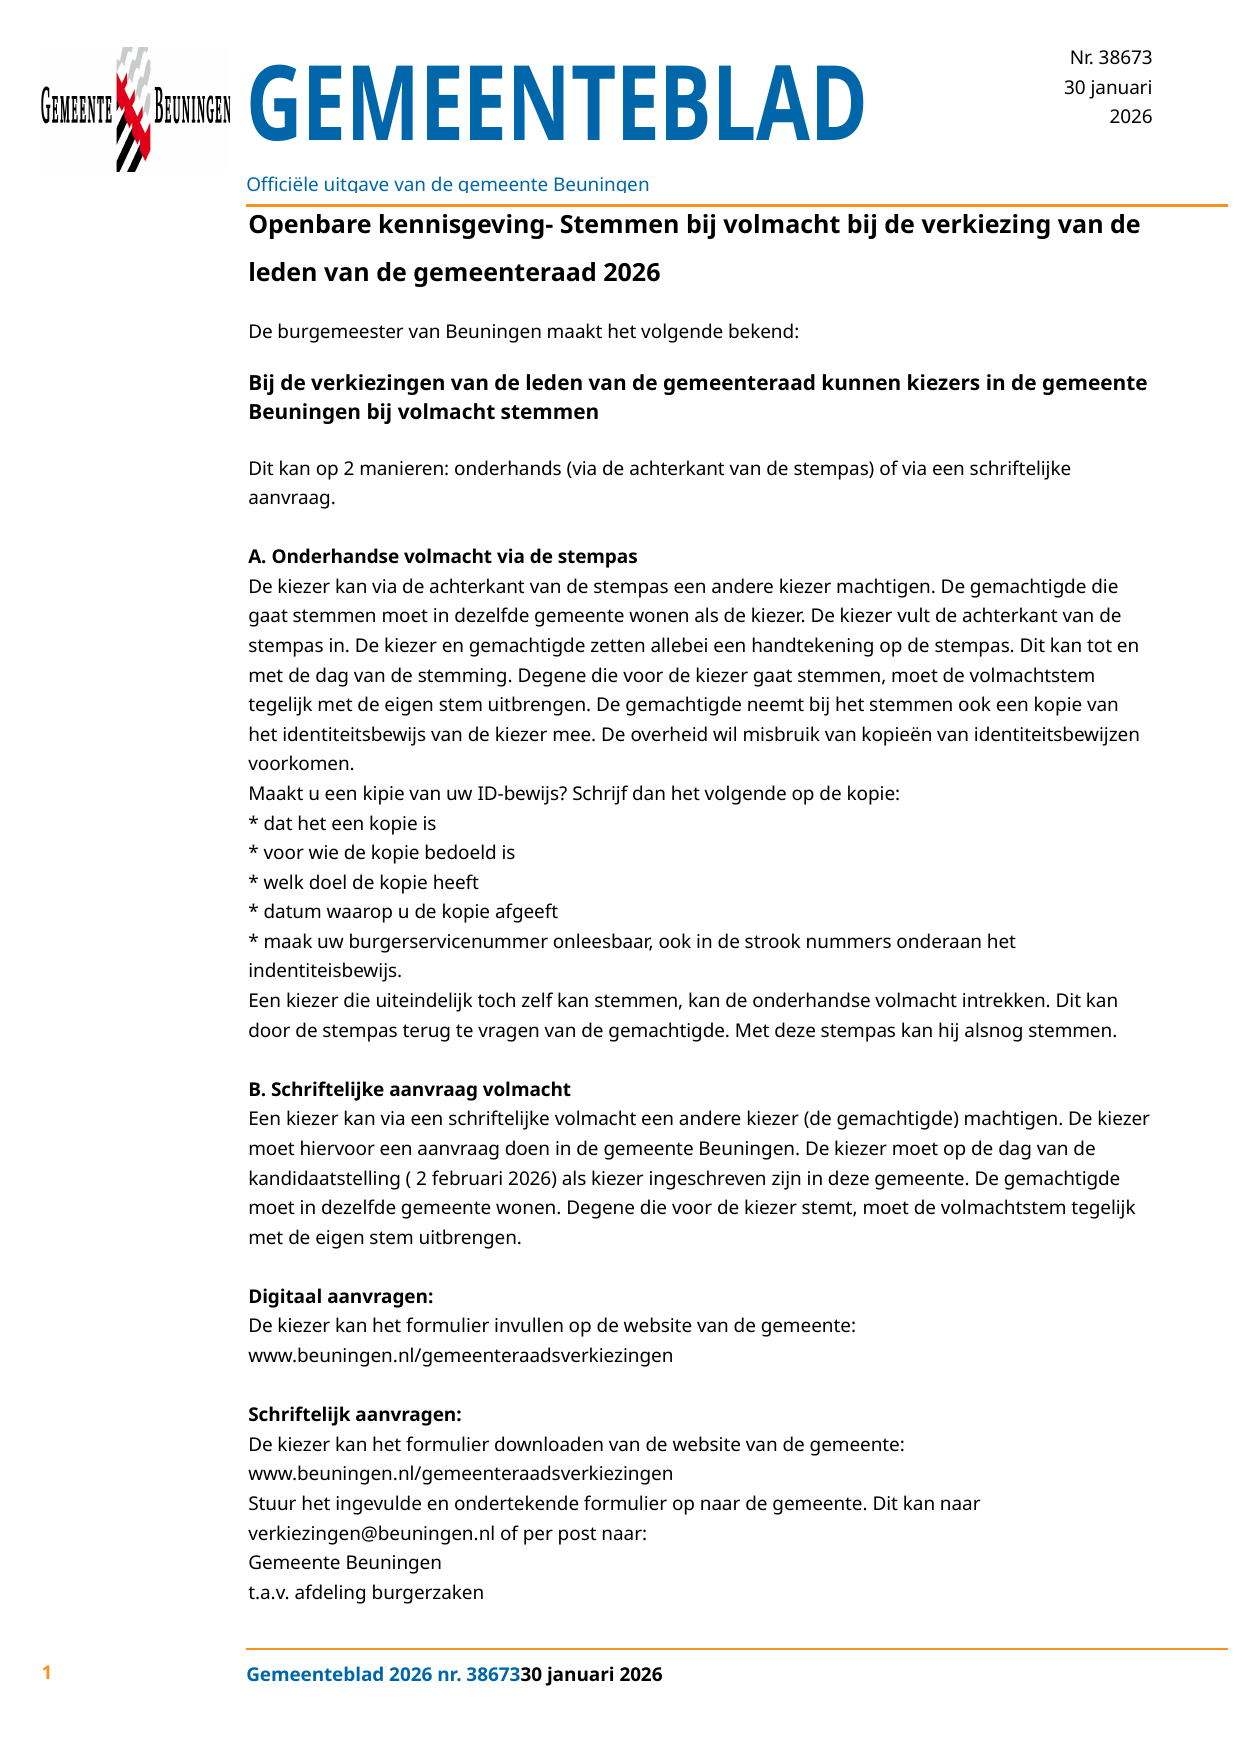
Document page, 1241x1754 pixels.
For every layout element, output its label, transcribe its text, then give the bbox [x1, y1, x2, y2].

text Dit kan op 2 manieren: onderhands (via de achterkant van de stempas) of via een schriftelijke aanvraag. [248, 455, 1152, 510]
text * voor wie de kopie bedoeld is [248, 839, 1152, 865]
text Gemeente Beuningen [248, 1549, 1152, 1575]
text * maak uw burgerservicenummer onleesbaar, ook in de strook nummers onderaan het indentiteisbewijs. [248, 928, 1152, 983]
text * dat het een kopie is [248, 810, 1152, 836]
text Openbare kennisgeving- Stemmen bij volmacht bij de verkiezing van de leden van de gemeenteraad 2026 [248, 207, 1152, 288]
text * datum waarop u de kopie afgeeft [248, 898, 1152, 924]
text Stuur het ingevulde en ondertekende formulier op naar de gemeente. Dit kan naar verkiezingen@beuningen.nl of per post naar: [248, 1490, 1152, 1546]
text A. Onderhandse volmacht via de stempas [248, 543, 1152, 569]
text Schriftelijk aanvragen: [248, 1401, 1152, 1427]
text B. Schriftelijke aanvraag volmacht [248, 1076, 1152, 1102]
picture [41, 47, 231, 172]
text De burgemeester van Beuningen maakt het volgende bekend: [248, 318, 1152, 344]
text Een kiezer die uiteindelijk toch zelf kan stemmen, kan de onderhandse volmacht intrekken. Dit kan door de stempas terug te vragen van de gemachtigde. Met deze stempas kan hij alsnog stemmen. [248, 987, 1152, 1043]
text De kiezer kan via de achterkant van de stempas een andere kiezer machtigen. De gemachtigde die gaat stemmen moet in dezelfde gemeente wonen als de kiezer. De kiezer vult de achterkant van de stempas in. De kiezer en gemachtigde zetten allebei een handtekening op de stempas. Dit kan tot en met de dag van de stemming. Degene die voor de kiezer gaat stemmen, moet de volmachtstem tegelijk met de eigen stem uitbrengen. De gemachtigde neemt bij het stemmen ook een kopie van het identiteitsbewijs van de kiezer mee. De overheid wil misbruik van kopieën van identiteitsbewijzen voorkomen. [248, 573, 1152, 776]
text Bij de verkiezingen van de leden van de gemeenteraad kunnen kiezers in de gemeente Beuningen bij volmacht stemmen [248, 368, 1152, 425]
text * welk doel de kopie heeft [248, 869, 1152, 895]
text Maakt u een kipie van uw ID-bewijs? Schrijf dan het volgende op de kopie: [248, 780, 1152, 806]
text De kiezer kan het formulier invullen op de website van de gemeente: www.beuningen.nl/gemeenteraadsverkiezingen [248, 1313, 1152, 1368]
text Digitaal aanvragen: [248, 1283, 1152, 1309]
text t.a.v. afdeling burgerzaken [248, 1579, 1152, 1605]
text De kiezer kan het formulier downloaden van de website van de gemeente: www.beuningen.nl/gemeenteraadsverkiezingen [248, 1431, 1152, 1486]
text Een kiezer kan via een schriftelijke volmacht een andere kiezer (de gemachtigde) machtigen. De kiezer moet hiervoor een aanvraag doen in de gemeente Beuningen. De kiezer moet op de dag van de kandidaatstelling ( 2 februari 2026) als kiezer ingeschreven zijn in deze gemeente. De gemachtigde moet in dezelfde gemeente wonen. Degene die voor de kiezer stemt, moet de volmachtstem tegelijk met de eigen stem uitbrengen. [248, 1106, 1152, 1250]
